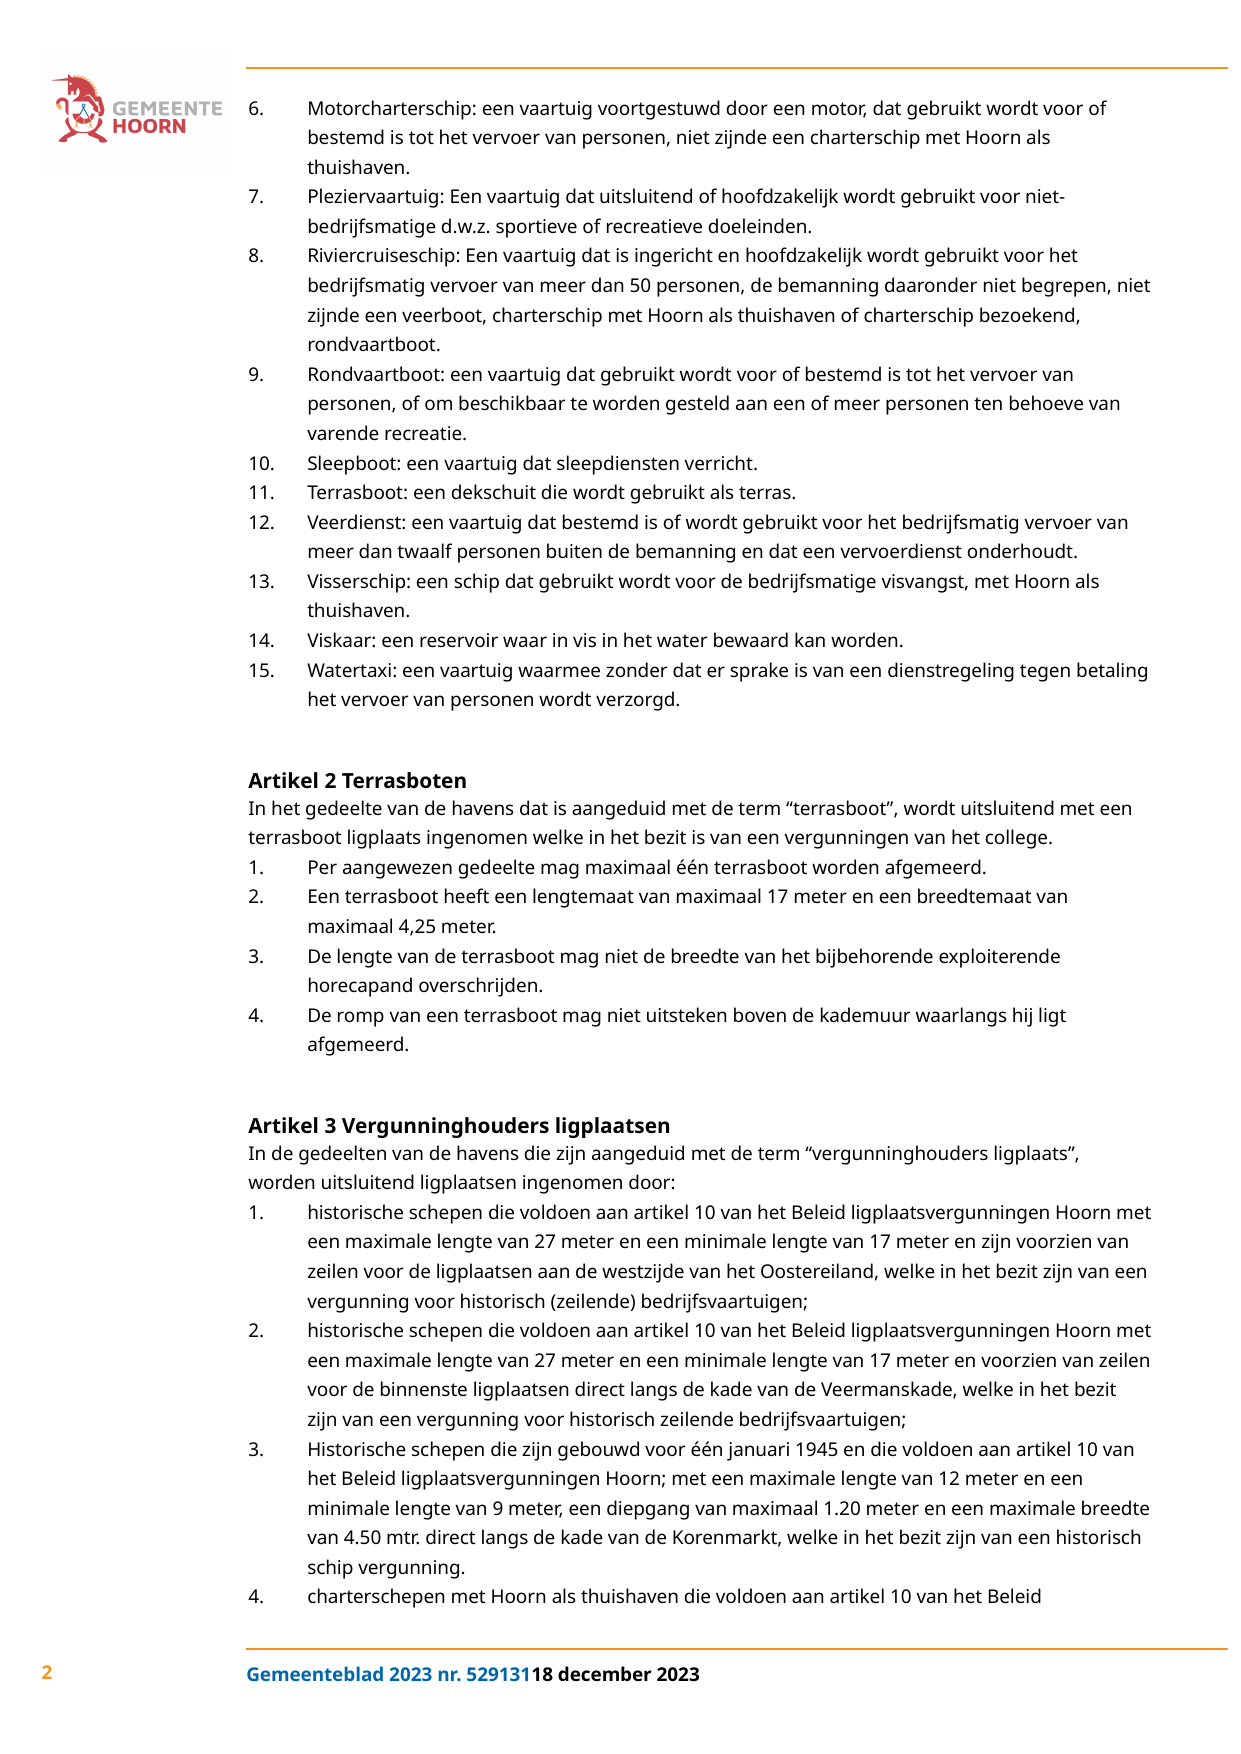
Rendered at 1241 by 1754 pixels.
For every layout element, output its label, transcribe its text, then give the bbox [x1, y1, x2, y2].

list Historische schepen die zijn gebouwd voor één januari 1945 en die voldoen aan artikel 10 van het Beleid ligplaatsvergunningen Hoorn; met een maximale lengte van 12 meter en een minimale lengte van 9 meter, een diepgang van maximaal 1.20 meter en een maximale breedte van 4.50 mtr. direct langs de kade van de Korenmarkt, welke in het bezit zijn van een historisch schip vergunning. [248, 1436, 1152, 1580]
text In de gedeelten van de havens die zijn aangeduid met de term “vergunninghouders ligplaats”, worden uitsluitend ligplaatsen ingenomen door: [248, 1140, 1152, 1195]
list Per aangewezen gedeelte mag maximaal één terrasboot worden afgemeerd. [248, 854, 1152, 880]
list Pleziervaartuig: Een vaartuig dat uitsluitend of hoofdzakelijk wordt gebruikt voor niet-bedrijfsmatige d.w.z. sportieve of recreatieve doeleinden. [248, 183, 1152, 239]
list Een terrasboot heeft een lengtemaat van maximaal 17 meter en een breedtemaat van maximaal 4,25 meter. [248, 884, 1152, 939]
list Visserschip: een schip dat gebruikt wordt voor de bedrijfsmatige visvangst, met Hoorn als thuishaven. [248, 568, 1152, 623]
picture [41, 47, 231, 172]
text Artikel 3 Vergunninghouders ligplaatsen [248, 1112, 1152, 1140]
list Motorcharterschip: een vaartuig voortgestuwd door een motor, dat gebruikt wordt voor of bestemd is tot het vervoer van personen, niet zijnde een charterschip met Hoorn als thuishaven. [248, 95, 1152, 180]
list charterschepen met Hoorn als thuishaven die voldoen aan artikel 10 van het Beleid [248, 1584, 1152, 1609]
list Watertaxi: een vaartuig waarmee zonder dat er sprake is van een dienstregeling tegen betaling het vervoer van personen wordt verzorgd. [248, 657, 1152, 712]
text Artikel 2 Terrasboten [248, 766, 1152, 795]
text In het gedeelte van de havens dat is aangeduid met de term “terrasboot”, wordt uitsluitend met een terrasboot ligplaats ingenomen welke in het bezit is van een vergunningen van het college. [248, 795, 1152, 850]
list Rondvaartboot: een vaartuig dat gebruikt wordt voor of bestemd is tot het vervoer van personen, of om beschikbaar te worden gesteld aan een of meer personen ten behoeve van varende recreatie. [248, 361, 1152, 446]
list Terrasboot: een dekschuit die wordt gebruikt als terras. [248, 479, 1152, 505]
list Veerdienst: een vaartuig dat bestemd is of wordt gebruikt voor het bedrijfsmatig vervoer van meer dan twaalf personen buiten de bemanning en dat een vervoerdienst onderhoudt. [248, 509, 1152, 564]
list Sleepboot: een vaartuig dat sleepdiensten verricht. [248, 450, 1152, 476]
list historische schepen die voldoen aan artikel 10 van het Beleid ligplaatsvergunningen Hoorn met een maximale lengte van 27 meter en een minimale lengte van 17 meter en voorzien van zeilen voor de binnenste ligplaatsen direct langs de kade van de Veermanskade, welke in het bezit zijn van een vergunning voor historisch zeilende bedrijfsvaartuigen; [248, 1317, 1152, 1432]
list De lengte van de terrasboot mag niet de breedte van het bijbehorende exploiterende horecapand overschrijden. [248, 943, 1152, 998]
list Viskaar: een reservoir waar in vis in het water bewaard kan worden. [248, 627, 1152, 653]
list Riviercruiseschip: Een vaartuig dat is ingericht en hoofdzakelijk wordt gebruikt voor het bedrijfsmatig vervoer van meer dan 50 personen, de bemanning daaronder niet begrepen, niet zijnde een veerboot, charterschip met Hoorn als thuishaven of charterschip bezoekend, rondvaartboot. [248, 243, 1152, 357]
list De romp van een terrasboot mag niet uitsteken boven de kademuur waarlangs hij ligt afgemeerd. [248, 1002, 1152, 1057]
list historische schepen die voldoen aan artikel 10 van het Beleid ligplaatsvergunningen Hoorn met een maximale lengte van 27 meter en een minimale lengte van 17 meter en zijn voorzien van zeilen voor de ligplaatsen aan de westzijde van het Oostereiland, welke in het bezit zijn van een vergunning voor historisch (zeilende) bedrijfsvaartuigen; [248, 1199, 1152, 1314]
